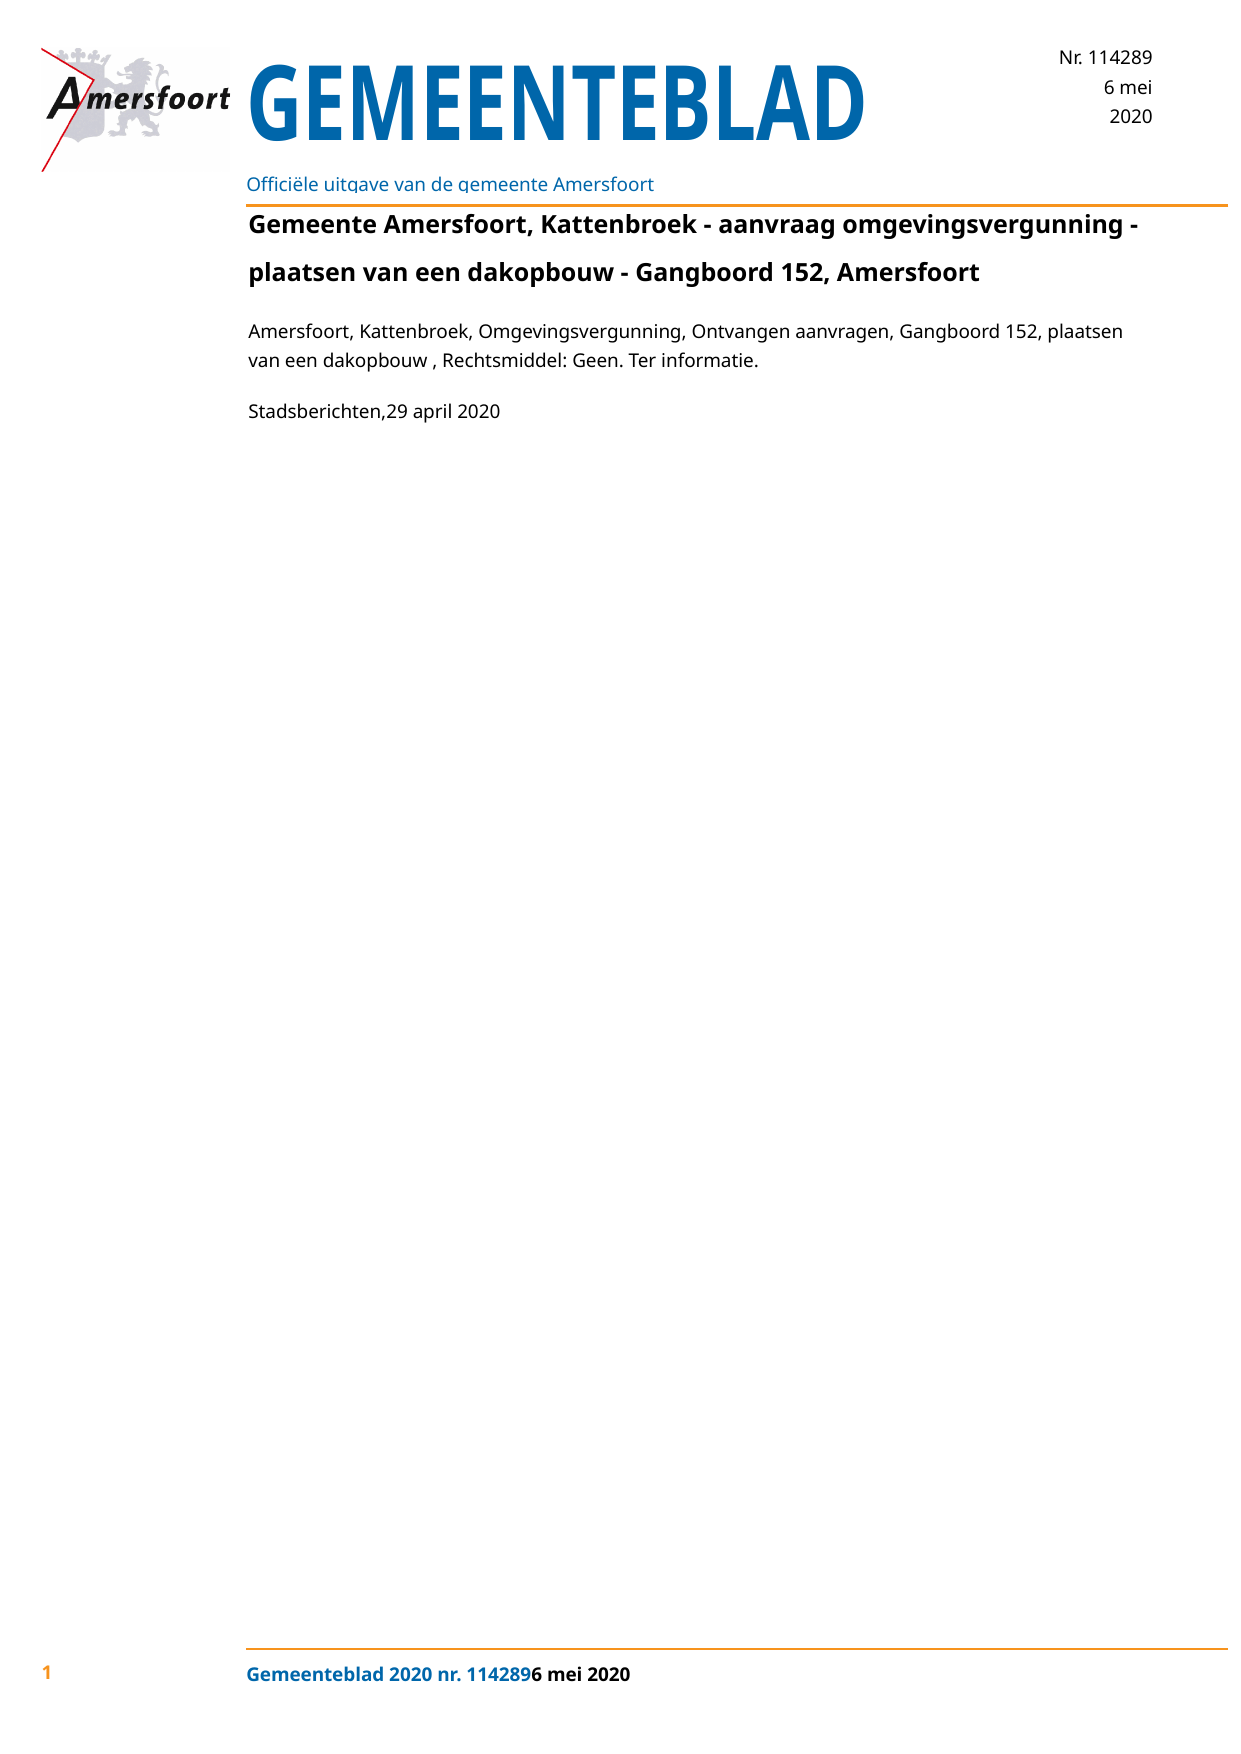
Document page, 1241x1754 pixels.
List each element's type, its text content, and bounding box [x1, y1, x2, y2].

text Amersfoort, Kattenbroek, Omgevingsvergunning, Ontvangen aanvragen, Gangboord 152, plaatsen van een dakopbouw , Rechtsmiddel: Geen. Ter informatie. [248, 318, 1152, 373]
picture [41, 47, 231, 172]
text Stadsberichten,29 april 2020 [248, 398, 1152, 424]
text Gemeente Amersfoort, Kattenbroek - aanvraag omgevingsvergunning - plaatsen van een dakopbouw - Gangboord 152, Amersfoort [248, 207, 1152, 288]
